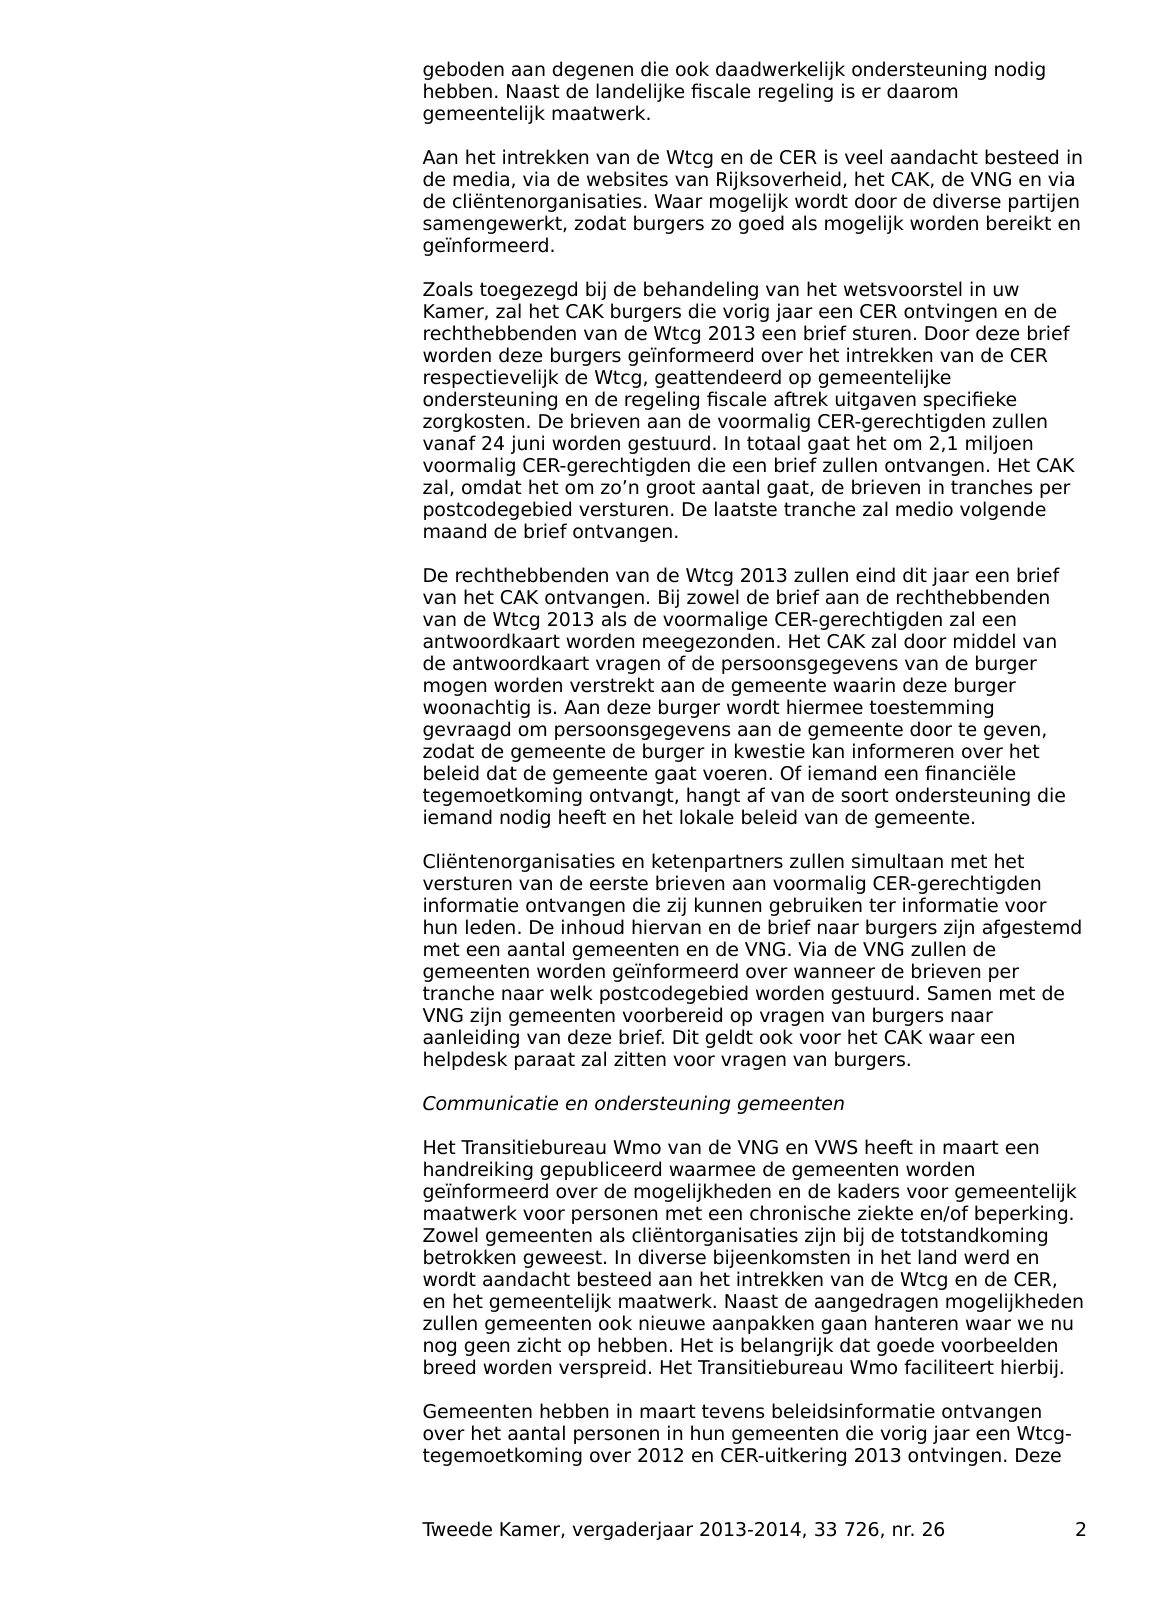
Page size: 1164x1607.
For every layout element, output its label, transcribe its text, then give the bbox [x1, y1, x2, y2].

subtitle Communicatie en ondersteuning gemeenten [422, 1093, 1087, 1115]
text Zoals toegezegd bij de behandeling van het wetsvoorstel in uw Kamer, zal het CAK burgers die vorig jaar een CER ontvingen en de rechthebbenden van de Wtcg 2013 een brief sturen. Door deze brief worden deze burgers geïnformeerd over het intrekken van de CER respectievelijk de Wtcg, geattendeerd op gemeentelijke ondersteuning en de regeling fiscale aftrek uitgaven specifieke zorgkosten. De brieven aan de voormalig CER-gerechtigden zullen vanaf 24 juni worden gestuurd. In totaal gaat het om 2,1 miljoen voormalig CER-gerechtigden die een brief zullen ontvangen. Het CAK zal, omdat het om zo’n groot aantal gaat, de brieven in tranches per postcodegebied versturen. De laatste tranche zal medio volgende maand de brief ontvangen. [422, 279, 1087, 543]
text geboden aan degenen die ook daadwerkelijk ondersteuning nodig hebben. Naast de landelijke fiscale regeling is er daarom gemeentelijk maatwerk. [422, 59, 1087, 125]
text Aan het intrekken van de Wtcg en de CER is veel aandacht besteed in de media, via de websites van Rijksoverheid, het CAK, de VNG en via de cliëntenorganisaties. Waar mogelijk wordt door de diverse partijen samengewerkt, zodat burgers zo goed als mogelijk worden bereikt en geïnformeerd. [422, 147, 1087, 257]
text Cliëntenorganisaties en ketenpartners zullen simultaan met het versturen van de eerste brieven aan voormalig CER-gerechtigden informatie ontvangen die zij kunnen gebruiken ter informatie voor hun leden. De inhoud hiervan en de brief naar burgers zijn afgestemd met een aantal gemeenten en de VNG. Via de VNG zullen de gemeenten worden geïnformeerd over wanneer de brieven per tranche naar welk postcodegebied worden gestuurd. Samen met de VNG zijn gemeenten voorbereid op vragen van burgers naar aanleiding van deze brief. Dit geldt ook voor het CAK waar een helpdesk paraat zal zitten voor vragen van burgers. [422, 851, 1087, 1071]
text Gemeenten hebben in maart tevens beleidsinformatie ontvangen over het aantal personen in hun gemeenten die vorig jaar een Wtcg-tegemoetkoming over 2012 en CER-uitkering 2013 ontvingen. Deze [422, 1401, 1087, 1467]
text De rechthebbenden van de Wtcg 2013 zullen eind dit jaar een brief van het CAK ontvangen. Bij zowel de brief aan de rechthebbenden van de Wtcg 2013 als de voormalige CER-gerechtigden zal een antwoordkaart worden meegezonden. Het CAK zal door middel van de antwoordkaart vragen of de persoonsgegevens van de burger mogen worden verstrekt aan de gemeente waarin deze burger woonachtig is. Aan deze burger wordt hiermee toestemming gevraagd om persoonsgegevens aan de gemeente door te geven, zodat de gemeente de burger in kwestie kan informeren over het beleid dat de gemeente gaat voeren. Of iemand een financiële tegemoetkoming ontvangt, hangt af van de soort ondersteuning die iemand nodig heeft en het lokale beleid van de gemeente. [422, 565, 1087, 829]
text Het Transitiebureau Wmo van de VNG en VWS heeft in maart een handreiking gepubliceerd waarmee de gemeenten worden geïnformeerd over de mogelijkheden en de kaders voor gemeentelijk maatwerk voor personen met een chronische ziekte en/of beperking. Zowel gemeenten als cliëntorganisaties zijn bij de totstandkoming betrokken geweest. In diverse bijeenkomsten in het land werd en wordt aandacht besteed aan het intrekken van de Wtcg en de CER, en het gemeentelijk maatwerk. Naast de aangedragen mogelijkheden zullen gemeenten ook nieuwe aanpakken gaan hanteren waar we nu nog geen zicht op hebben. Het is belangrijk dat goede voorbeelden breed worden verspreid. Het Transitiebureau Wmo faciliteert hierbij. [422, 1137, 1087, 1379]
